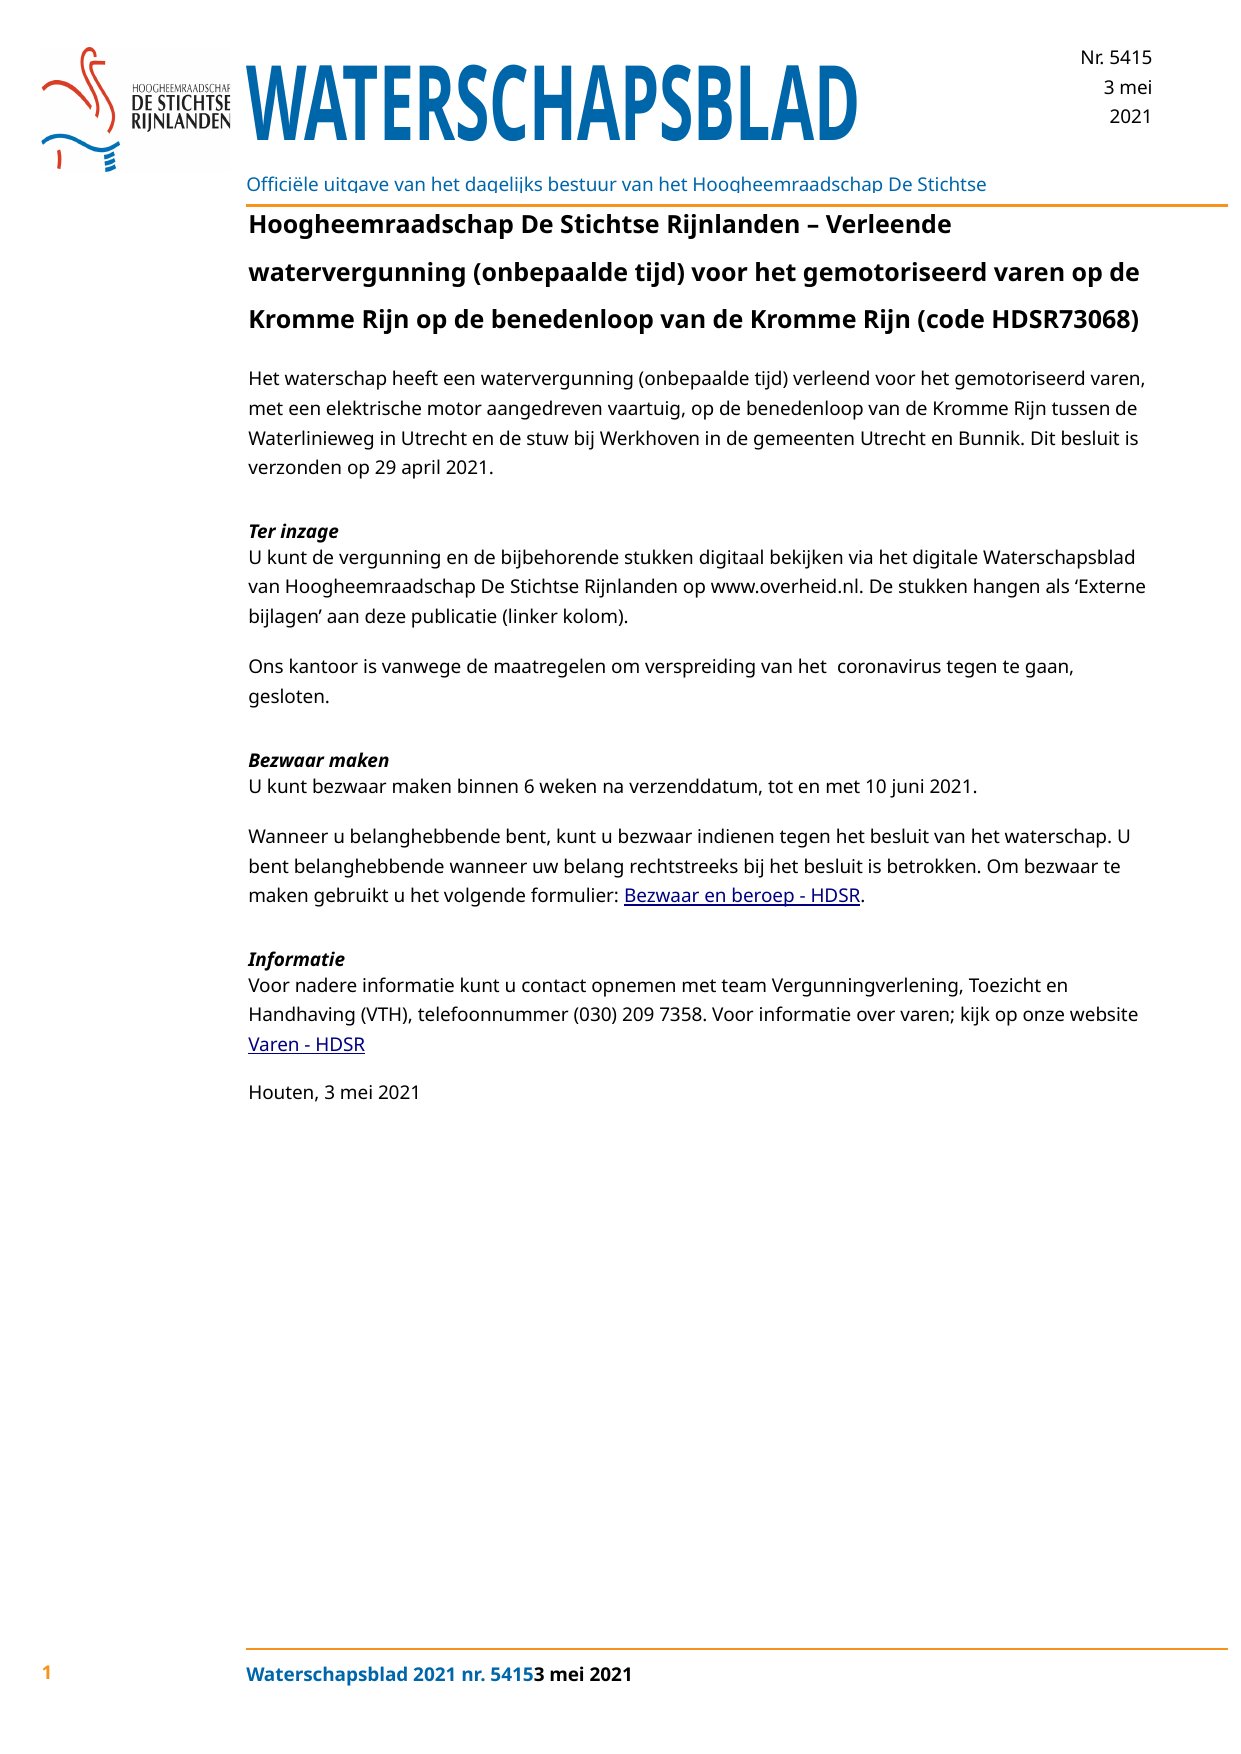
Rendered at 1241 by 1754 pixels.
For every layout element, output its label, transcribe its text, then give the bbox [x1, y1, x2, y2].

text Bezwaar maken [248, 747, 1152, 773]
text Hoogheemraadschap De Stichtse Rijnlanden – Verleende watervergunning (onbepaalde tijd) voor het gemotoriseerd varen op de Kromme Rijn op de benedenloop van de Kromme Rijn (code HDSR73068) [248, 207, 1152, 336]
picture [41, 47, 231, 172]
text U kunt bezwaar maken binnen 6 weken na verzenddatum, tot en met 10 juni 2021. [248, 773, 1152, 798]
text Wanneer u belanghebbende bent, kunt u bezwaar indienen tegen het besluit van het waterschap. U bent belanghebbende wanneer uw belang rechtstreeks bij het besluit is betrokken. Om bezwaar te maken gebruikt u het volgende formulier: Bezwaar en beroep - HDSR. [248, 823, 1152, 908]
text Het waterschap heeft een watervergunning (onbepaalde tijd) verleend voor het gemotoriseerd varen, met een elektrische motor aangedreven vaartuig, op de benedenloop van de Kromme Rijn tussen de Waterlinieweg in Utrecht en de stuw bij Werkhoven in de gemeenten Utrecht en Bunnik. Dit besluit is verzonden op 29 april 2021. [248, 366, 1152, 480]
text Ons kantoor is vanwege de maatregelen om verspreiding van het coronavirus tegen te gaan, gesloten. [248, 653, 1152, 709]
text Informatie [248, 946, 1152, 972]
text Ter inzage [248, 518, 1152, 544]
text U kunt de vergunning en de bijbehorende stukken digitaal bekijken via het digitale Waterschapsblad van Hoogheemraadschap De Stichtse Rijnlanden op www.overheid.nl. De stukken hangen als ‘Externe bijlagen’ aan deze publicatie (linker kolom). [248, 544, 1152, 629]
text Houten, 3 mei 2021 [248, 1079, 1152, 1105]
text Voor nadere informatie kunt u contact opnemen met team Vergunningverlening, Toezicht en Handhaving (VTH), telefoonnummer (030) 209 7358. Voor informatie over varen; kijk op onze website Varen - HDSR [248, 972, 1152, 1057]
